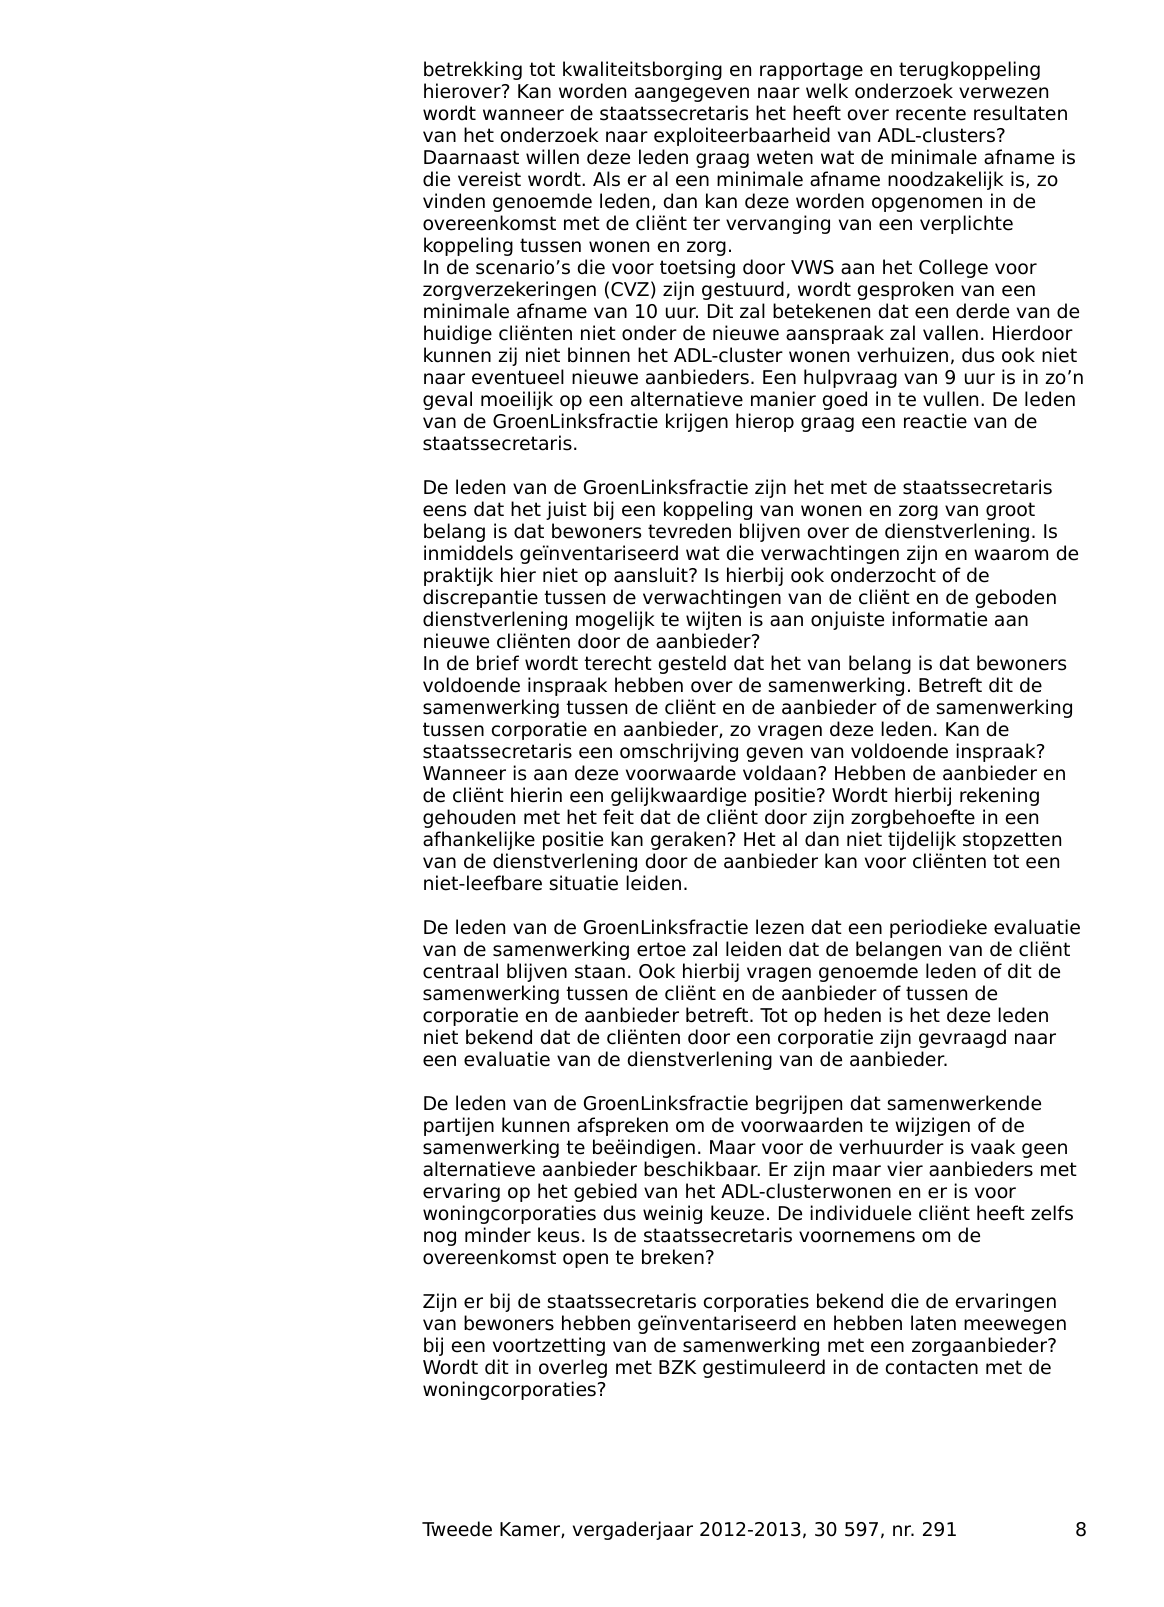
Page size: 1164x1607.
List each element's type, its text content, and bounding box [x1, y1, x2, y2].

text De leden van de GroenLinksfractie lezen dat een periodieke evaluatie van de samenwerking ertoe zal leiden dat de belangen van de cliënt centraal blijven staan. Ook hierbij vragen genoemde leden of dit de samenwerking tussen de cliënt en de aanbieder of tussen de corporatie en de aanbieder betreft. Tot op heden is het deze leden niet bekend dat de cliënten door een corporatie zijn gevraagd naar een evaluatie van de dienstverlening van de aanbieder. [422, 917, 1087, 1071]
text Zijn er bij de staatssecretaris corporaties bekend die de ervaringen van bewoners hebben geïnventariseerd en hebben laten meewegen bij een voortzetting van de samenwerking met een zorgaanbieder? Wordt dit in overleg met BZK gestimuleerd in de contacten met de woningcorporaties? [422, 1291, 1087, 1401]
text In de brief wordt terecht gesteld dat het van belang is dat bewoners voldoende inspraak hebben over de samenwerking. Betreft dit de samenwerking tussen de cliënt en de aanbieder of de samenwerking tussen corporatie en aanbieder, zo vragen deze leden. Kan de staatssecretaris een omschrijving geven van voldoende inspraak? Wanneer is aan deze voorwaarde voldaan? Hebben de aanbieder en de cliënt hierin een gelijkwaardige positie? Wordt hierbij rekening gehouden met het feit dat de cliënt door zijn zorgbehoefte in een afhankelijke positie kan geraken? Het al dan niet tijdelijk stopzetten van de dienstverlening door de aanbieder kan voor cliënten tot een niet-leefbare situatie leiden. [422, 653, 1087, 894]
text In de scenario’s die voor toetsing door VWS aan het College voor zorgverzekeringen (CVZ) zijn gestuurd, wordt gesproken van een minimale afname van 10 uur. Dit zal betekenen dat een derde van de huidige cliënten niet onder de nieuwe aanspraak zal vallen. Hierdoor kunnen zij niet binnen het ADL-cluster wonen verhuizen, dus ook niet naar eventueel nieuwe aanbieders. Een hulpvraag van 9 uur is in zo’n geval moeilijk op een alternatieve manier goed in te vullen. De leden van de GroenLinksfractie krijgen hierop graag een reactie van de staatssecretaris. [422, 257, 1087, 455]
text De leden van de GroenLinksfractie zijn het met de staatssecretaris eens dat het juist bij een koppeling van wonen en zorg van groot belang is dat bewoners tevreden blijven over de dienstverlening. Is inmiddels geïnventariseerd wat die verwachtingen zijn en waarom de praktijk hier niet op aansluit? Is hierbij ook onderzocht of de discrepantie tussen de verwachtingen van de cliënt en de geboden dienstverlening mogelijk te wijten is aan onjuiste informatie aan nieuwe cliënten door de aanbieder? [422, 477, 1087, 653]
text De leden van de GroenLinksfractie begrijpen dat samenwerkende partijen kunnen afspreken om de voorwaarden te wijzigen of de samenwerking te beëindigen. Maar voor de verhuurder is vaak geen alternatieve aanbieder beschikbaar. Er zijn maar vier aanbieders met ervaring op het gebied van het ADL-clusterwonen en er is voor woningcorporaties dus weinig keuze. De individuele cliënt heeft zelfs nog minder keus. Is de staatssecretaris voornemens om de overeenkomst open te breken? [422, 1093, 1087, 1268]
text betrekking tot kwaliteitsborging en rapportage en terugkoppeling hierover? Kan worden aangegeven naar welk onderzoek verwezen wordt wanneer de staatssecretaris het heeft over recente resultaten van het onderzoek naar exploiteerbaarheid van ADL-clusters? Daarnaast willen deze leden graag weten wat de minimale afname is die vereist wordt. Als er al een minimale afname noodzakelijk is, zo vinden genoemde leden, dan kan deze worden opgenomen in de overeenkomst met de cliënt ter vervanging van een verplichte koppeling tussen wonen en zorg. [422, 59, 1087, 257]
